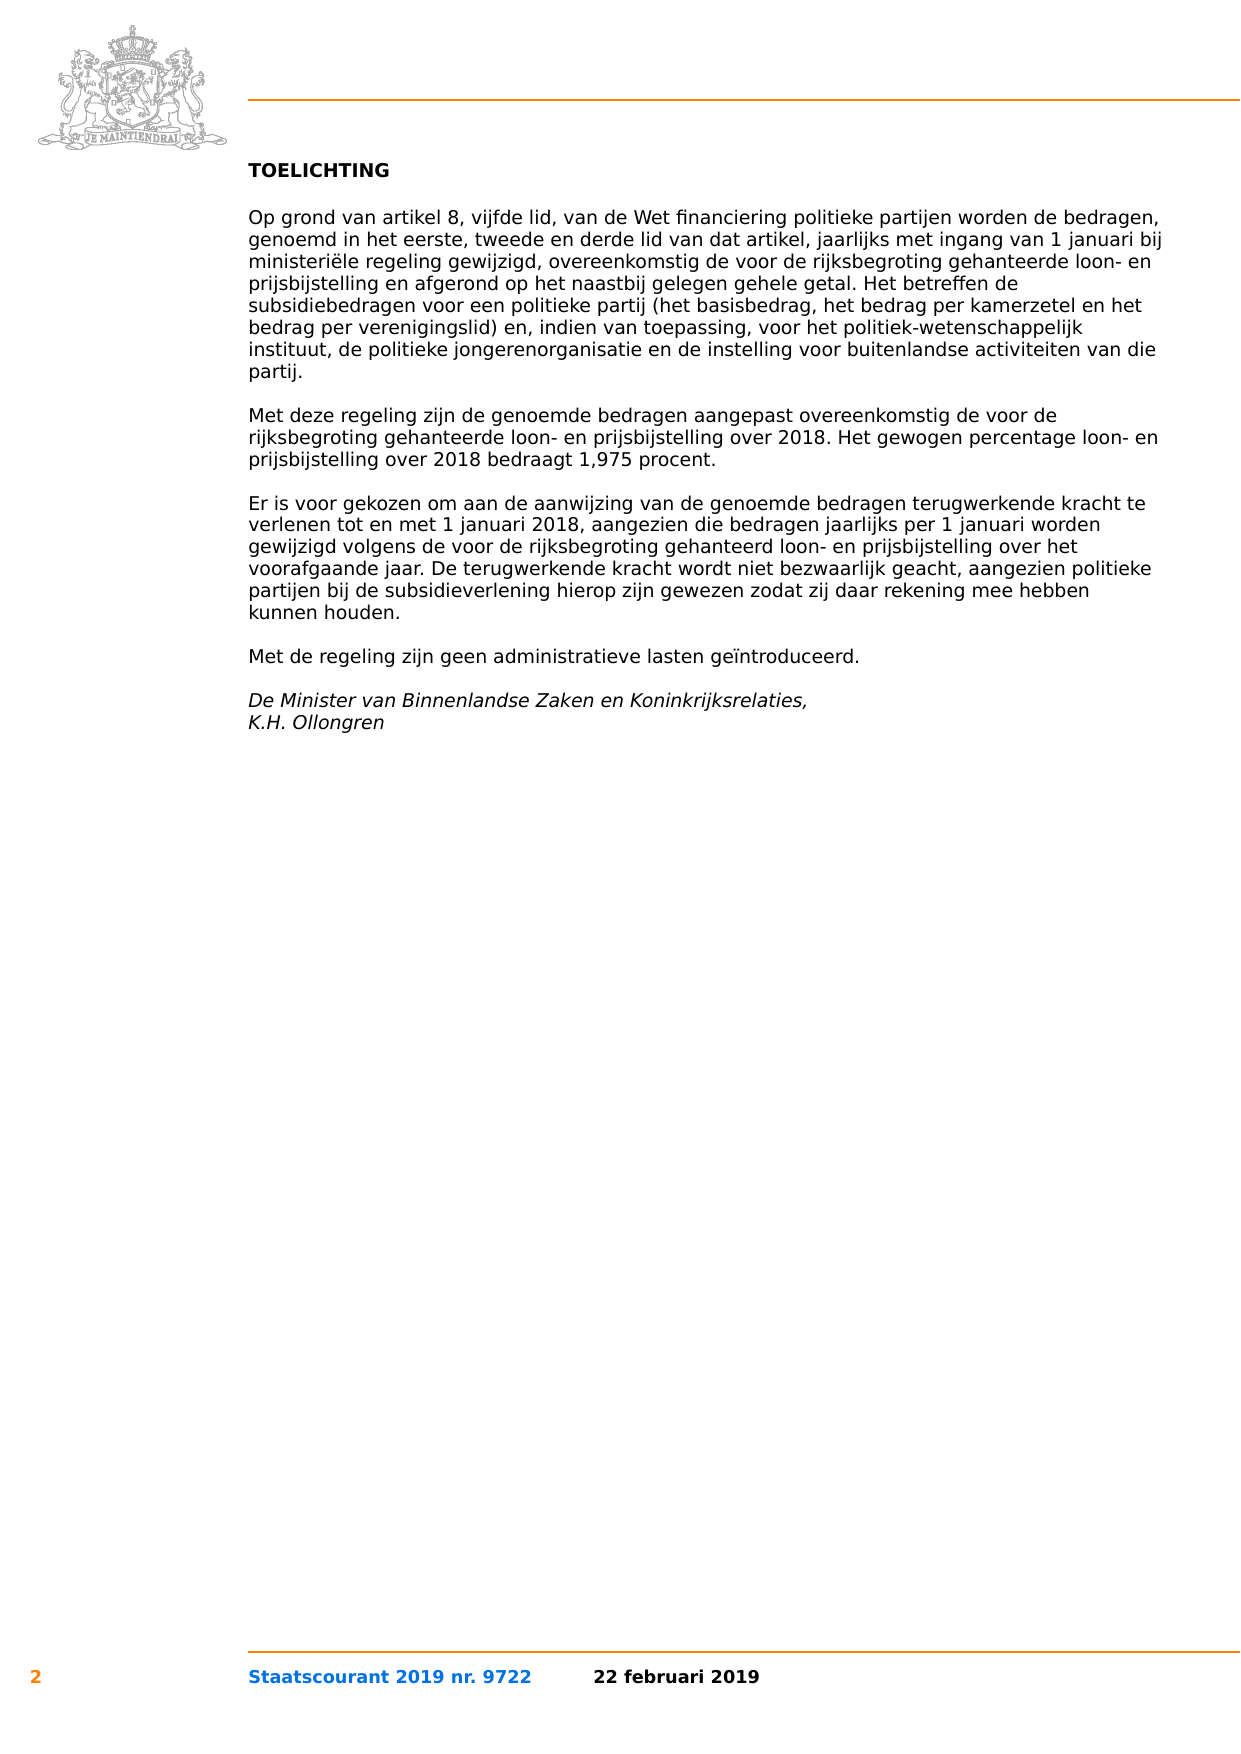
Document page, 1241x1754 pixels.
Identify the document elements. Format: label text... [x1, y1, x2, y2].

text Met deze regeling zijn de genoemde bedragen aangepast overeenkomstig de voor de rijksbegroting gehanteerde loon- en prijsbijstelling over 2018. Het gewogen percentage loon- en prijsbijstelling over 2018 bedraagt 1,975 procent. [248, 404, 1163, 471]
text Op grond van artikel 8, vijfde lid, van de Wet financiering politieke partijen worden de bedragen, genoemd in het eerste, tweede en derde lid van dat artikel, jaarlijks met ingang van 1 januari bij ministeriële regeling gewijzigd, overeenkomstig de voor de rijksbegroting gehanteerde loon- en prijsbijstelling en afgerond op het naastbij gelegen gehele getal. Het betreffen de subsidiebedragen voor een politieke partij (het basisbedrag, het bedrag per kamerzetel en het bedrag per verenigingslid) en, indien van toepassing, voor het politiek-wetenschappelijk instituut, de politieke jongerenorganisatie en de instelling voor buitenlandse activiteiten van die partij. [248, 207, 1163, 383]
picture [38, 25, 227, 150]
text Er is voor gekozen om aan de aanwijzing van de genoemde bedragen terugwerkende kracht te verlenen tot en met 1 januari 2018, aangezien die bedragen jaarlijks per 1 januari worden gewijzigd volgens de voor de rijksbegroting gehanteerd loon- en prijsbijstelling over het voorafgaande jaar. De terugwerkende kracht wordt niet bezwaarlijk geacht, aangezien politieke partijen bij de subsidieverlening hierop zijn gewezen zodat zij daar rekening mee hebben kunnen houden. [248, 492, 1163, 624]
text De Minister van Binnenlandse Zaken en Koninkrijksrelaties, K.H. Ollongren [248, 690, 1163, 734]
subtitle TOELICHTING [248, 160, 1163, 182]
text Met de regeling zijn geen administratieve lasten geïntroduceerd. [248, 646, 1163, 668]
